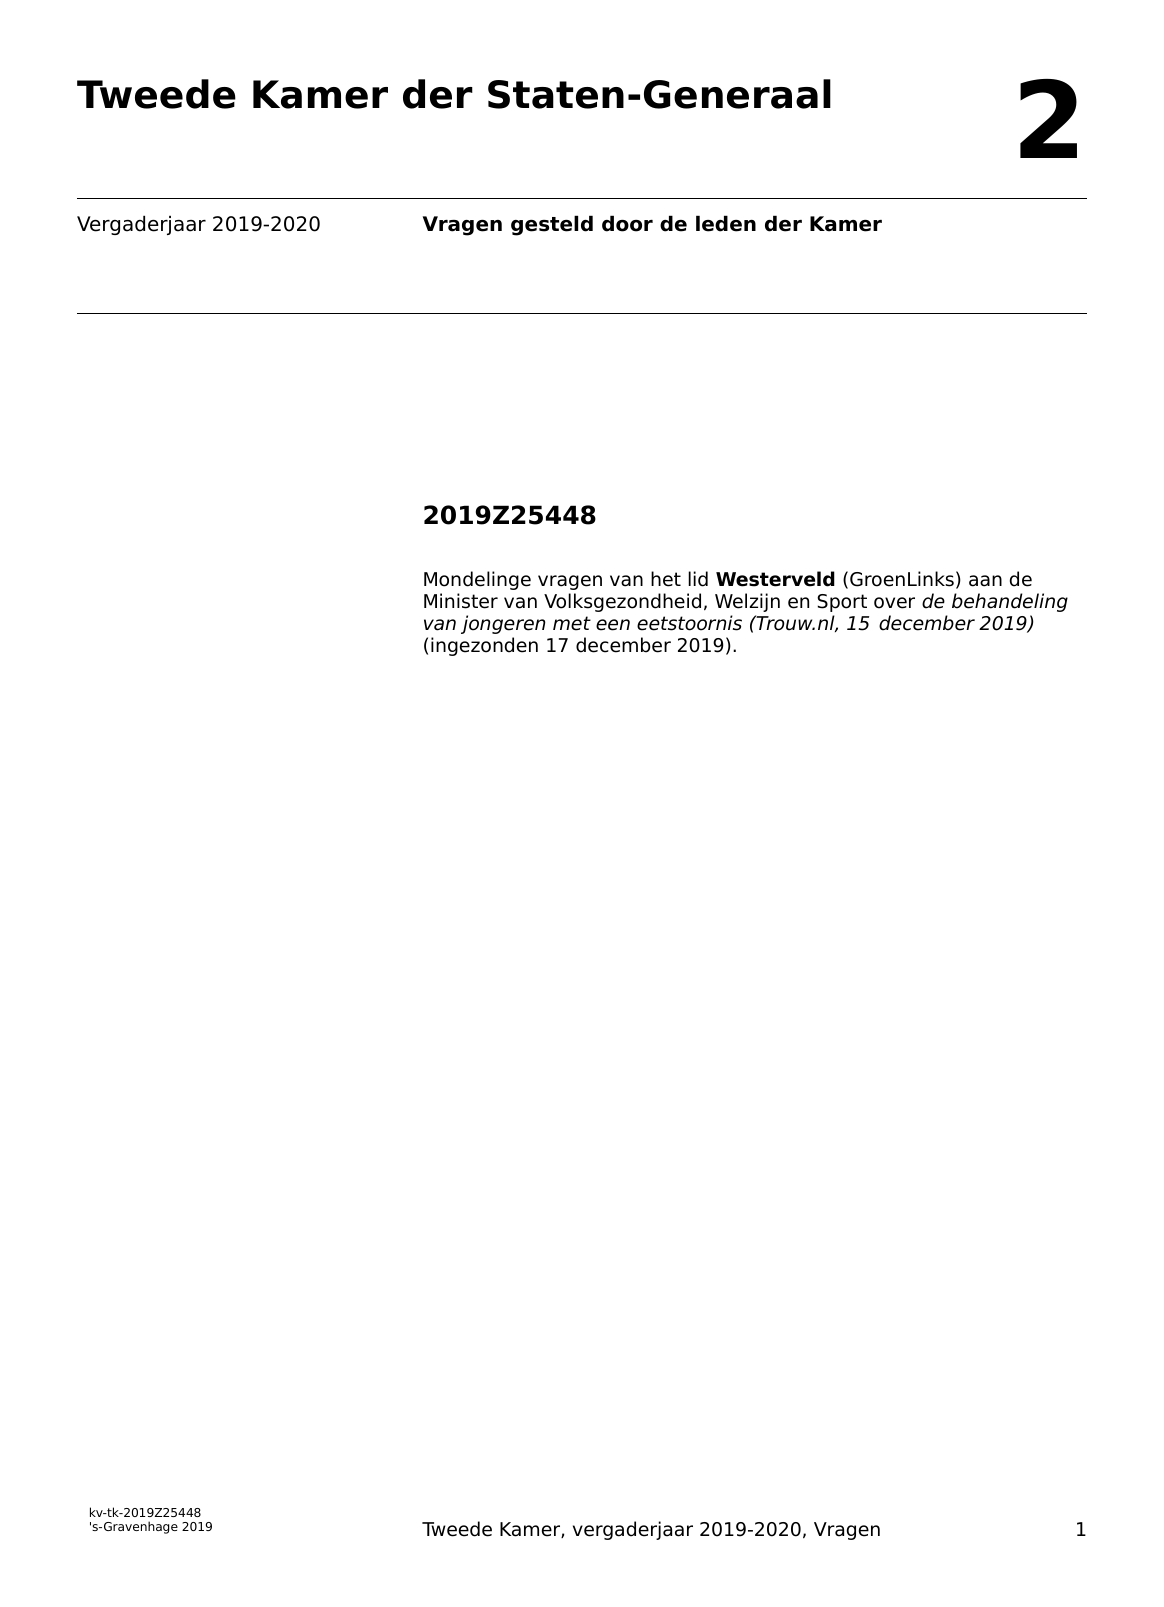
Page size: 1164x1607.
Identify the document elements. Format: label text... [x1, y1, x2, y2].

table_header Tweede Kamer der Staten-Generaal [77, 59, 886, 198]
text 2019Z25448 [422, 501, 1087, 531]
text Mondelinge vragen van het lid Westerveld (GroenLinks) aan de Minister van Volksgezondheid, Welzijn en Sport over de behandeling van jongeren met een eetstoornis (Trouw.nl, 15 december 2019) (ingezonden 17 december 2019). [422, 569, 1087, 657]
text kv-tk-2019Z25448 [88, 1506, 323, 1520]
table_cell Vragen gesteld door de leden der Kamer [422, 199, 1087, 313]
table_cell Vergaderjaar 2019-2020 [77, 199, 422, 313]
table_header 2 [886, 59, 1087, 198]
text 's-Gravenhage 2019 [88, 1520, 323, 1534]
